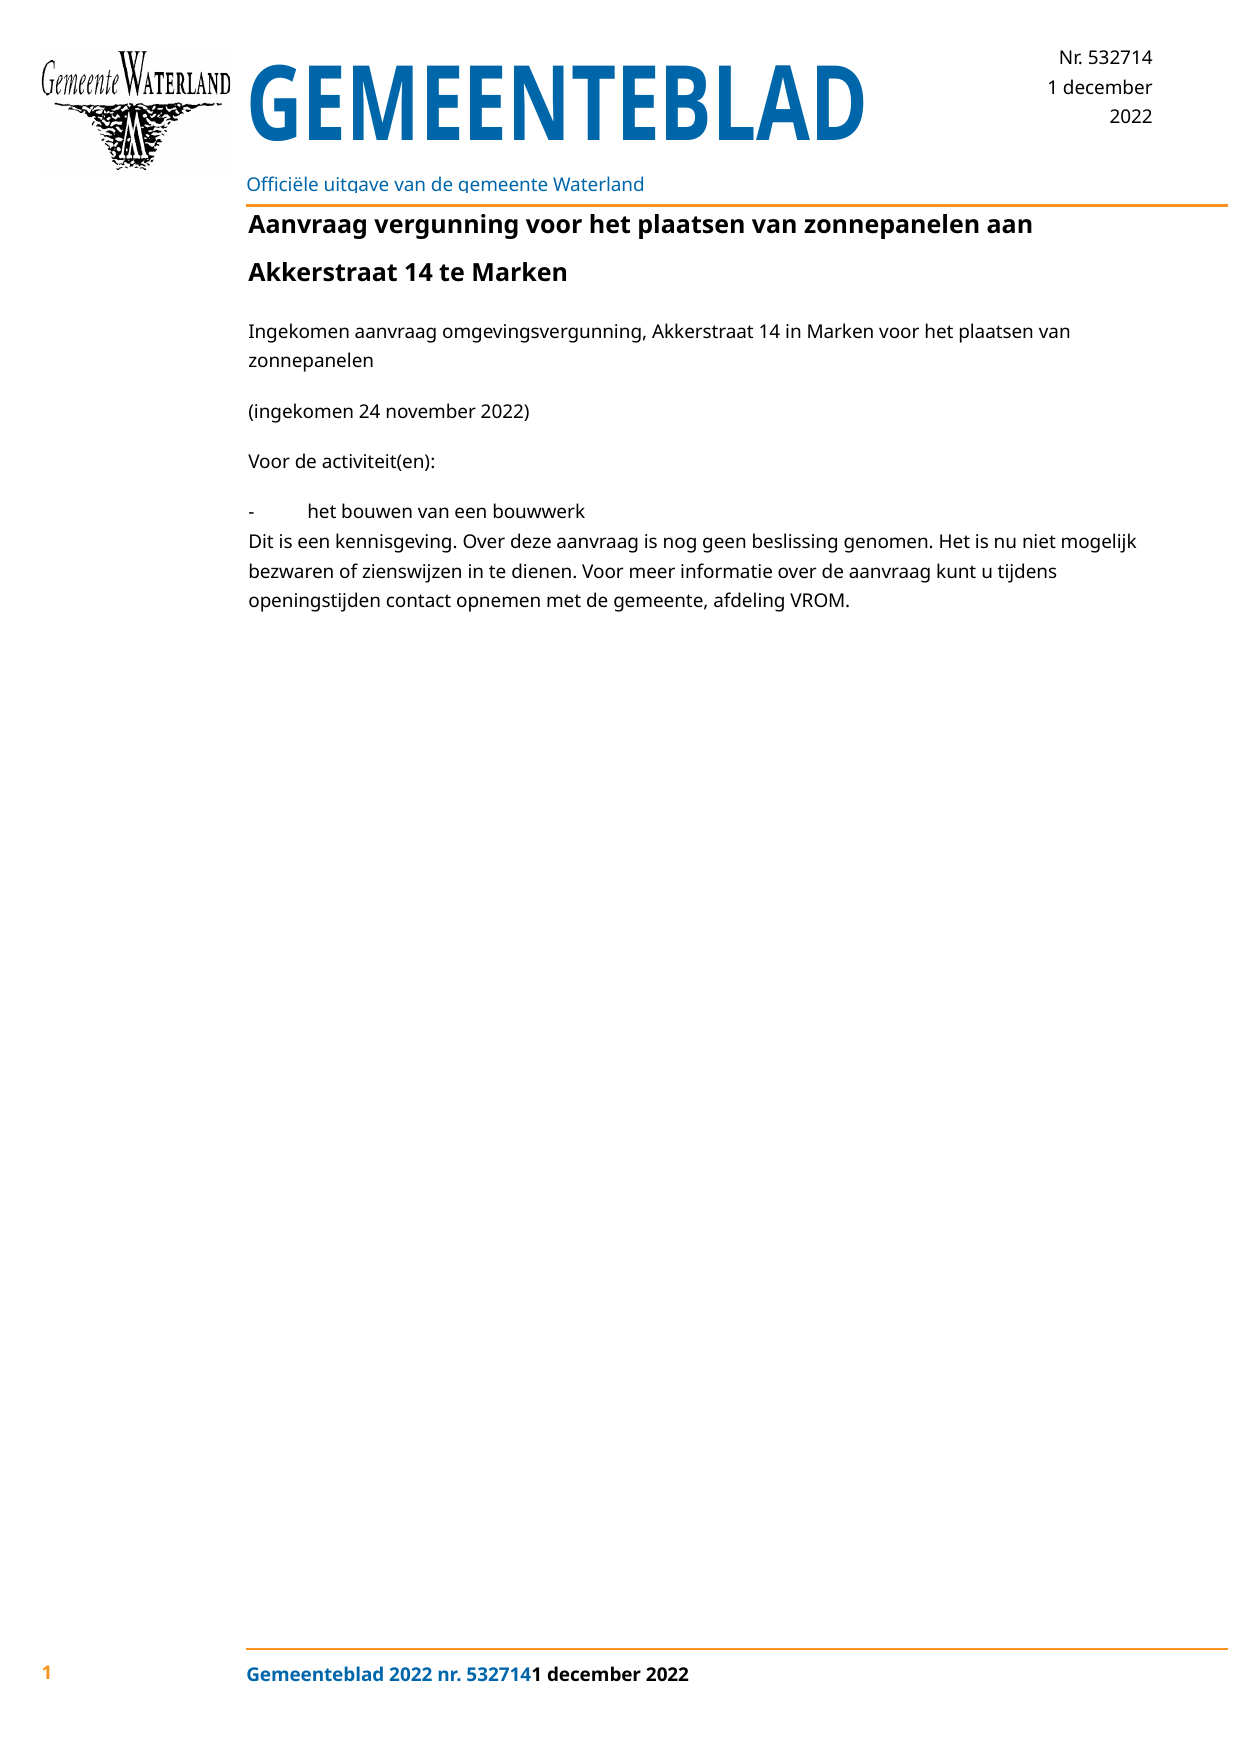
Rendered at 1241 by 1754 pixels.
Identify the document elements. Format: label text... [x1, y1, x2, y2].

picture [41, 47, 231, 172]
text Ingekomen aanvraag omgevingsvergunning, Akkerstraat 14 in Marken voor het plaatsen van zonnepanelen [248, 318, 1152, 373]
list het bouwen van een bouwwerk [248, 499, 1152, 524]
text Aanvraag vergunning voor het plaatsen van zonnepanelen aan Akkerstraat 14 te Marken [248, 207, 1152, 288]
text (ingekomen 24 november 2022) [248, 398, 1152, 424]
text Voor de activiteit(en): [248, 448, 1152, 474]
text Dit is een kennisgeving. Over deze aanvraag is nog geen beslissing genomen. Het is nu niet mogelijk bezwaren of zienswijzen in te dienen. Voor meer informatie over de aanvraag kunt u tijdens openingstijden contact opnemen met de gemeente, afdeling VROM. [248, 528, 1152, 613]
